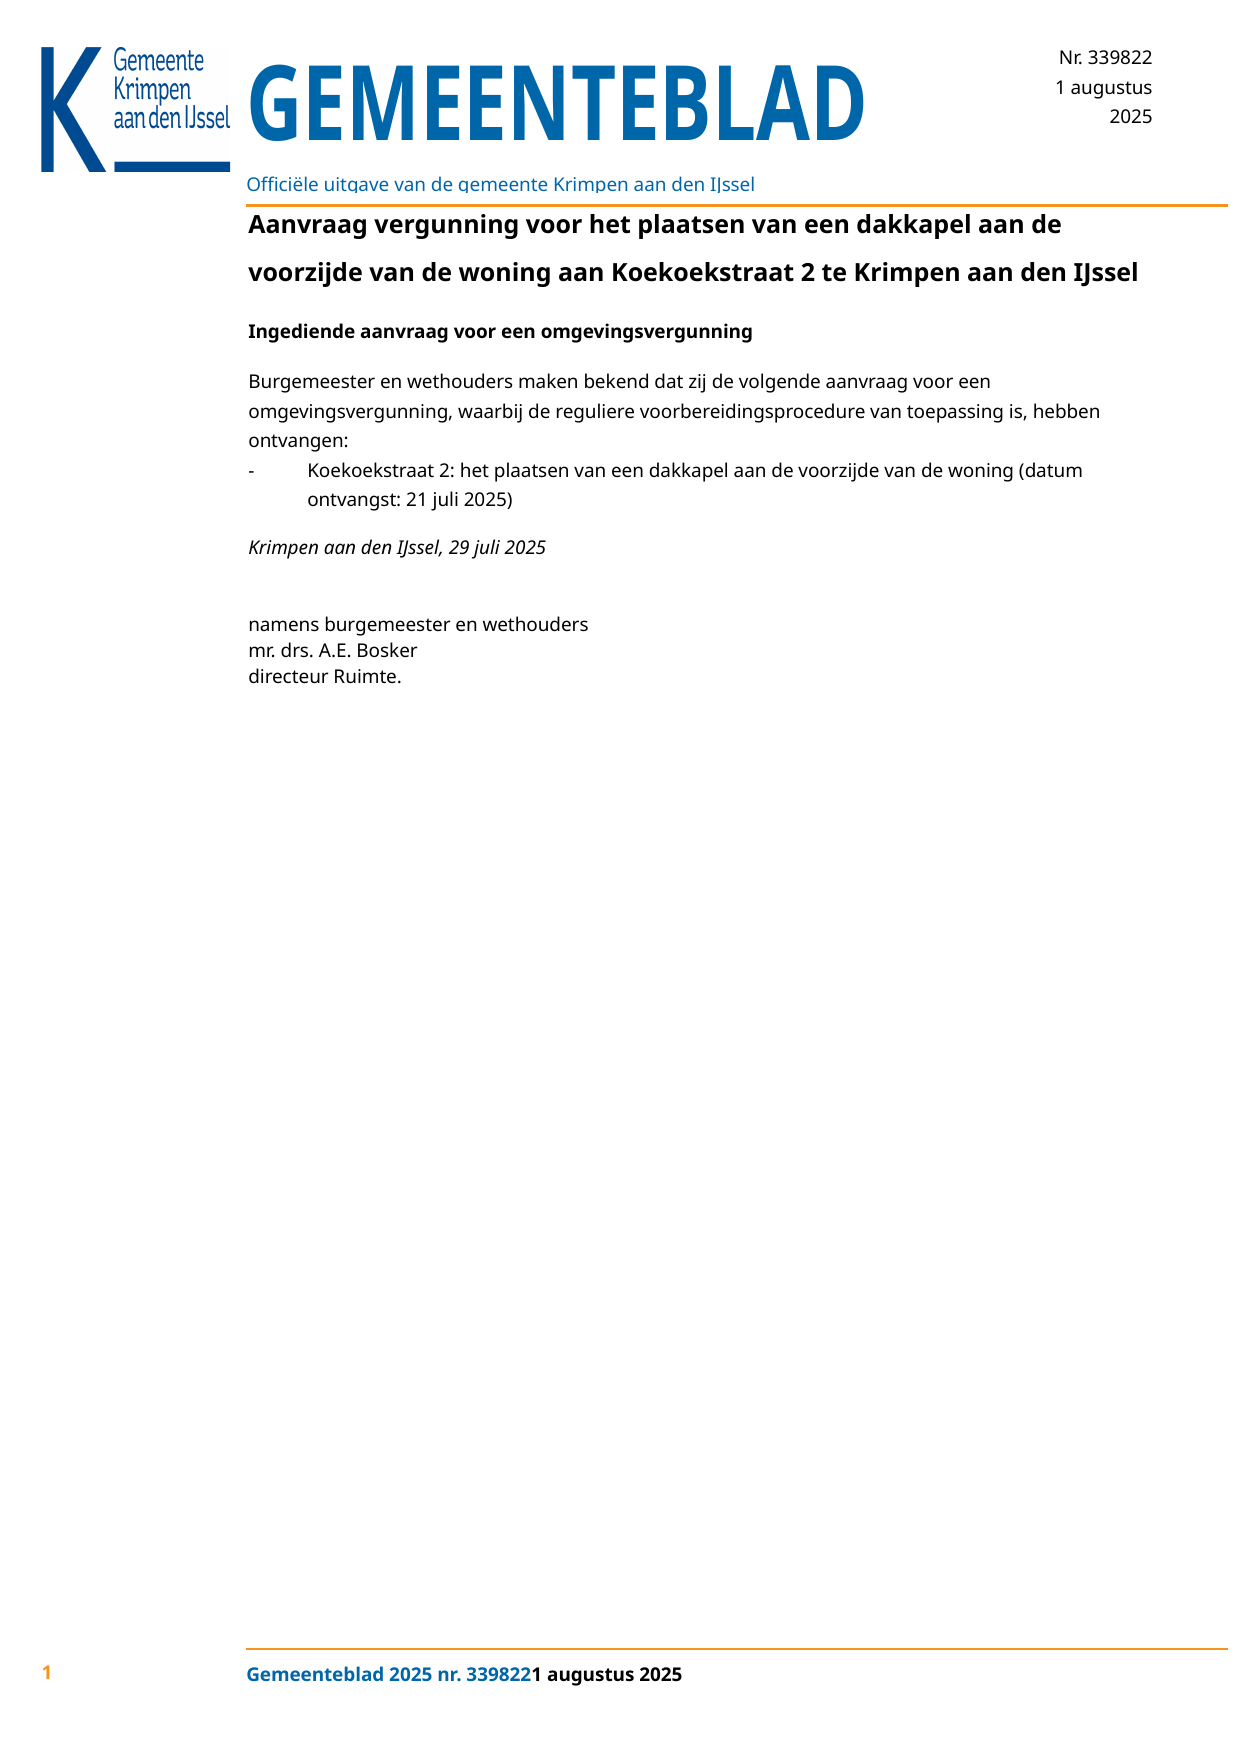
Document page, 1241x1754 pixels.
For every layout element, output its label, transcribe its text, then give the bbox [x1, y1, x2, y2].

text Aanvraag vergunning voor het plaatsen van een dakkapel aan de voorzijde van de woning aan Koekoekstraat 2 te Krimpen aan den IJssel [248, 207, 1152, 288]
text Ingediende aanvraag voor een omgevingsvergunning [248, 318, 1152, 344]
text Krimpen aan den IJssel, 29 juli 2025 [248, 534, 1152, 560]
text Burgemeester en wethouders maken bekend dat zij de volgende aanvraag voor een omgevingsvergunning, waarbij de reguliere voorbereidingsprocedure van toepassing is, hebben ontvangen: [248, 368, 1152, 453]
list Koekoekstraat 2: het plaatsen van een dakkapel aan de voorzijde van de woning (datum ontvangst: 21 juli 2025) [248, 457, 1152, 512]
text namens burgemeester en wethouders [248, 612, 1152, 637]
picture [41, 47, 231, 172]
text directeur Ruimte. [248, 663, 1152, 689]
text mr. drs. A.E. Bosker [248, 637, 1152, 663]
